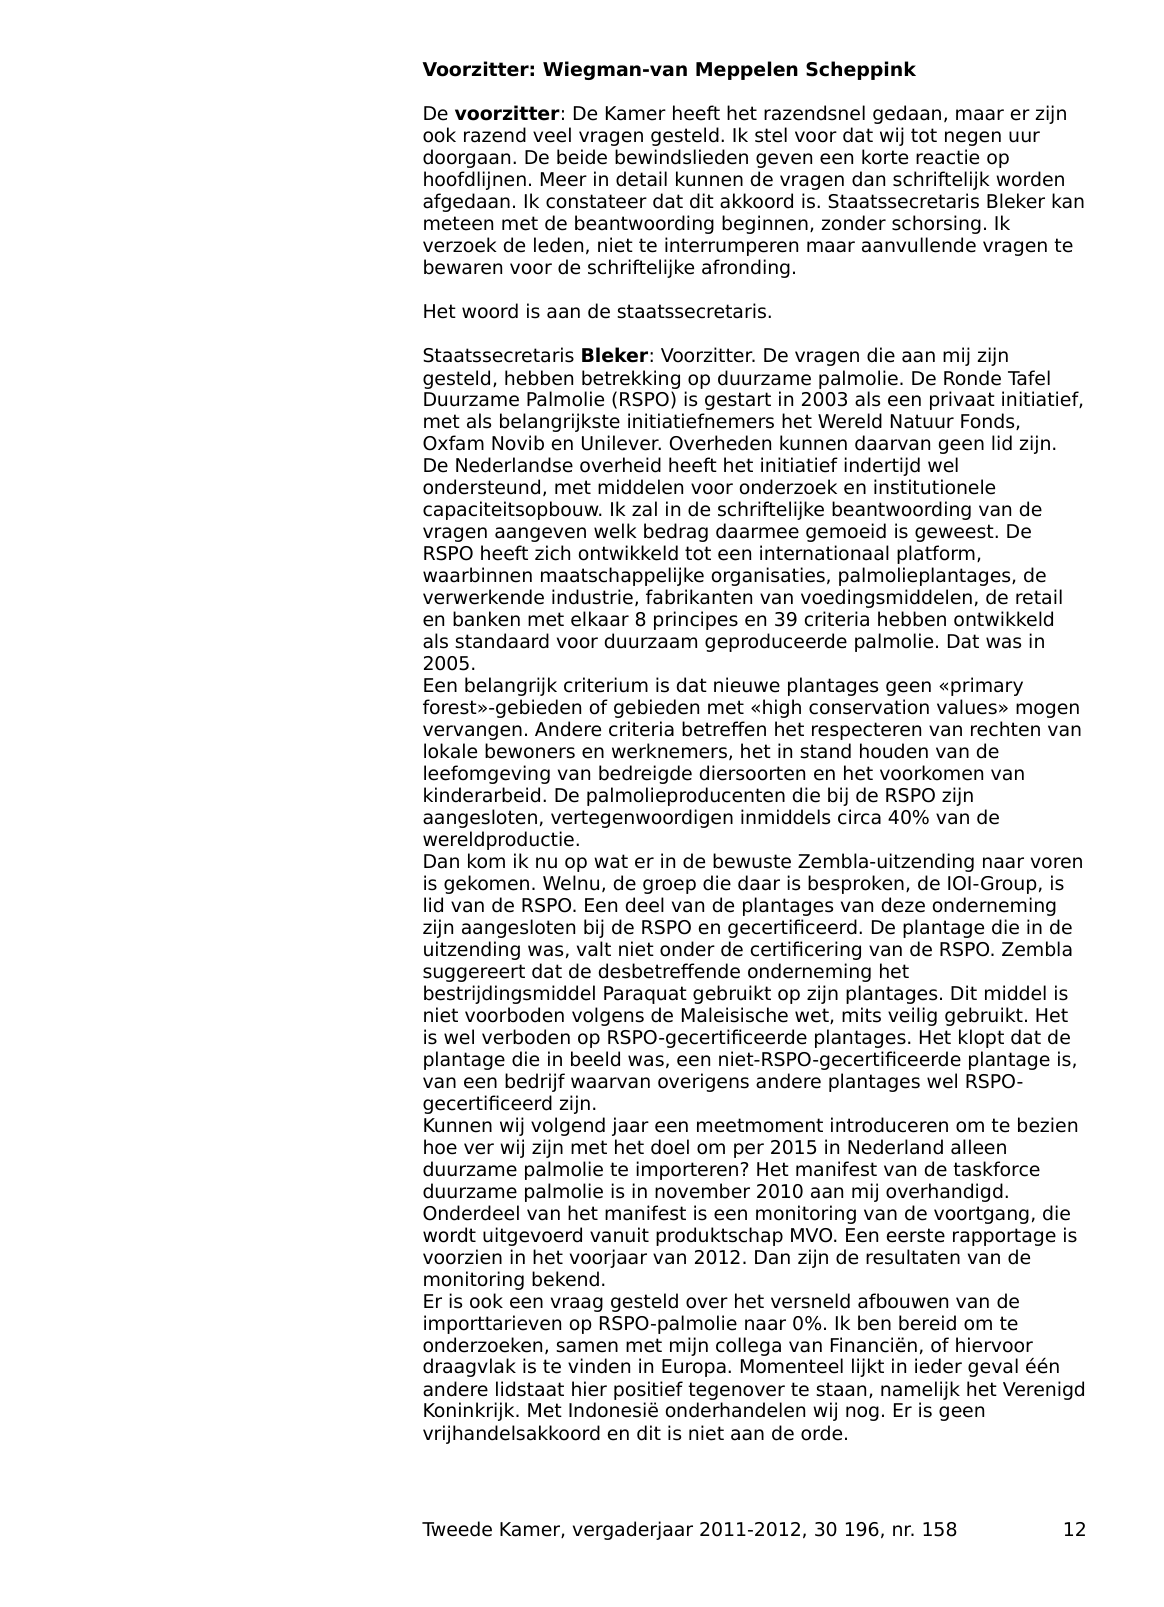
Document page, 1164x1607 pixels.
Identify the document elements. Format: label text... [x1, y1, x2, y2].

text De voorzitter: De Kamer heeft het razendsnel gedaan, maar er zijn ook razend veel vragen gesteld. Ik stel voor dat wij tot negen uur doorgaan. De beide bewindslieden geven een korte reactie op hoofdlijnen. Meer in detail kunnen de vragen dan schriftelijk worden afgedaan. Ik constateer dat dit akkoord is. Staatssecretaris Bleker kan meteen met de beantwoording beginnen, zonder schorsing. Ik verzoek de leden, niet te interrumperen maar aanvullende vragen te bewaren voor de schriftelijke afronding. [422, 103, 1087, 279]
text Het woord is aan de staatssecretaris. [422, 301, 1087, 323]
text Er is ook een vraag gesteld over het versneld afbouwen van de importtarieven op RSPO-palmolie naar 0%. Ik ben bereid om te onderzoeken, samen met mijn collega van Financiën, of hiervoor draagvlak is te vinden in Europa. Momenteel lijkt in ieder geval één andere lidstaat hier positief tegenover te staan, namelijk het Verenigd Koninkrijk. Met Indonesië onderhandelen wij nog. Er is geen vrijhandelsakkoord en dit is niet aan de orde. [422, 1291, 1087, 1444]
text Dan kom ik nu op wat er in de bewuste Zembla-uitzending naar voren is gekomen. Welnu, de groep die daar is besproken, de IOI-Group, is lid van de RSPO. Een deel van de plantages van deze onderneming zijn aangesloten bij de RSPO en gecertificeerd. De plantage die in de uitzending was, valt niet onder de certificering van de RSPO. Zembla suggereert dat de desbetreffende onderneming het bestrijdingsmiddel Paraquat gebruikt op zijn plantages. Dit middel is niet voorboden volgens de Maleisische wet, mits veilig gebruikt. Het is wel verboden op RSPO-gecertificeerde plantages. Het klopt dat de plantage die in beeld was, een niet-RSPO-gecertificeerde plantage is, van een bedrijf waarvan overigens andere plantages wel RSPO-gecertificeerd zijn. [422, 851, 1087, 1115]
text Kunnen wij volgend jaar een meetmoment introduceren om te bezien hoe ver wij zijn met het doel om per 2015 in Nederland alleen duurzame palmolie te importeren? Het manifest van de taskforce duurzame palmolie is in november 2010 aan mij overhandigd. Onderdeel van het manifest is een monitoring van de voortgang, die wordt uitgevoerd vanuit produktschap MVO. Een eerste rapportage is voorzien in het voorjaar van 2012. Dan zijn de resultaten van de monitoring bekend. [422, 1115, 1087, 1291]
subtitle Voorzitter: Wiegman-van Meppelen Scheppink [422, 59, 1087, 81]
text Staatssecretaris Bleker: Voorzitter. De vragen die aan mij zijn gesteld, hebben betrekking op duurzame palmolie. De Ronde Tafel Duurzame Palmolie (RSPO) is gestart in 2003 als een privaat initiatief, met als belangrijkste initiatiefnemers het Wereld Natuur Fonds, Oxfam Novib en Unilever. Overheden kunnen daarvan geen lid zijn. De Nederlandse overheid heeft het initiatief indertijd wel ondersteund, met middelen voor onderzoek en institutionele capaciteitsopbouw. Ik zal in de schriftelijke beantwoording van de vragen aangeven welk bedrag daarmee gemoeid is geweest. De RSPO heeft zich ontwikkeld tot een internationaal platform, waarbinnen maatschappelijke organisaties, palmolieplantages, de verwerkende industrie, fabrikanten van voedingsmiddelen, de retail en banken met elkaar 8 principes en 39 criteria hebben ontwikkeld als standaard voor duurzaam geproduceerde palmolie. Dat was in 2005. [422, 345, 1087, 675]
text Een belangrijk criterium is dat nieuwe plantages geen «primary forest»-gebieden of gebieden met «high conservation values» mogen vervangen. Andere criteria betreffen het respecteren van rechten van lokale bewoners en werknemers, het in stand houden van de leefomgeving van bedreigde diersoorten en het voorkomen van kinderarbeid. De palmolieproducenten die bij de RSPO zijn aangesloten, vertegenwoordigen inmiddels circa 40% van de wereldproductie. [422, 675, 1087, 851]
